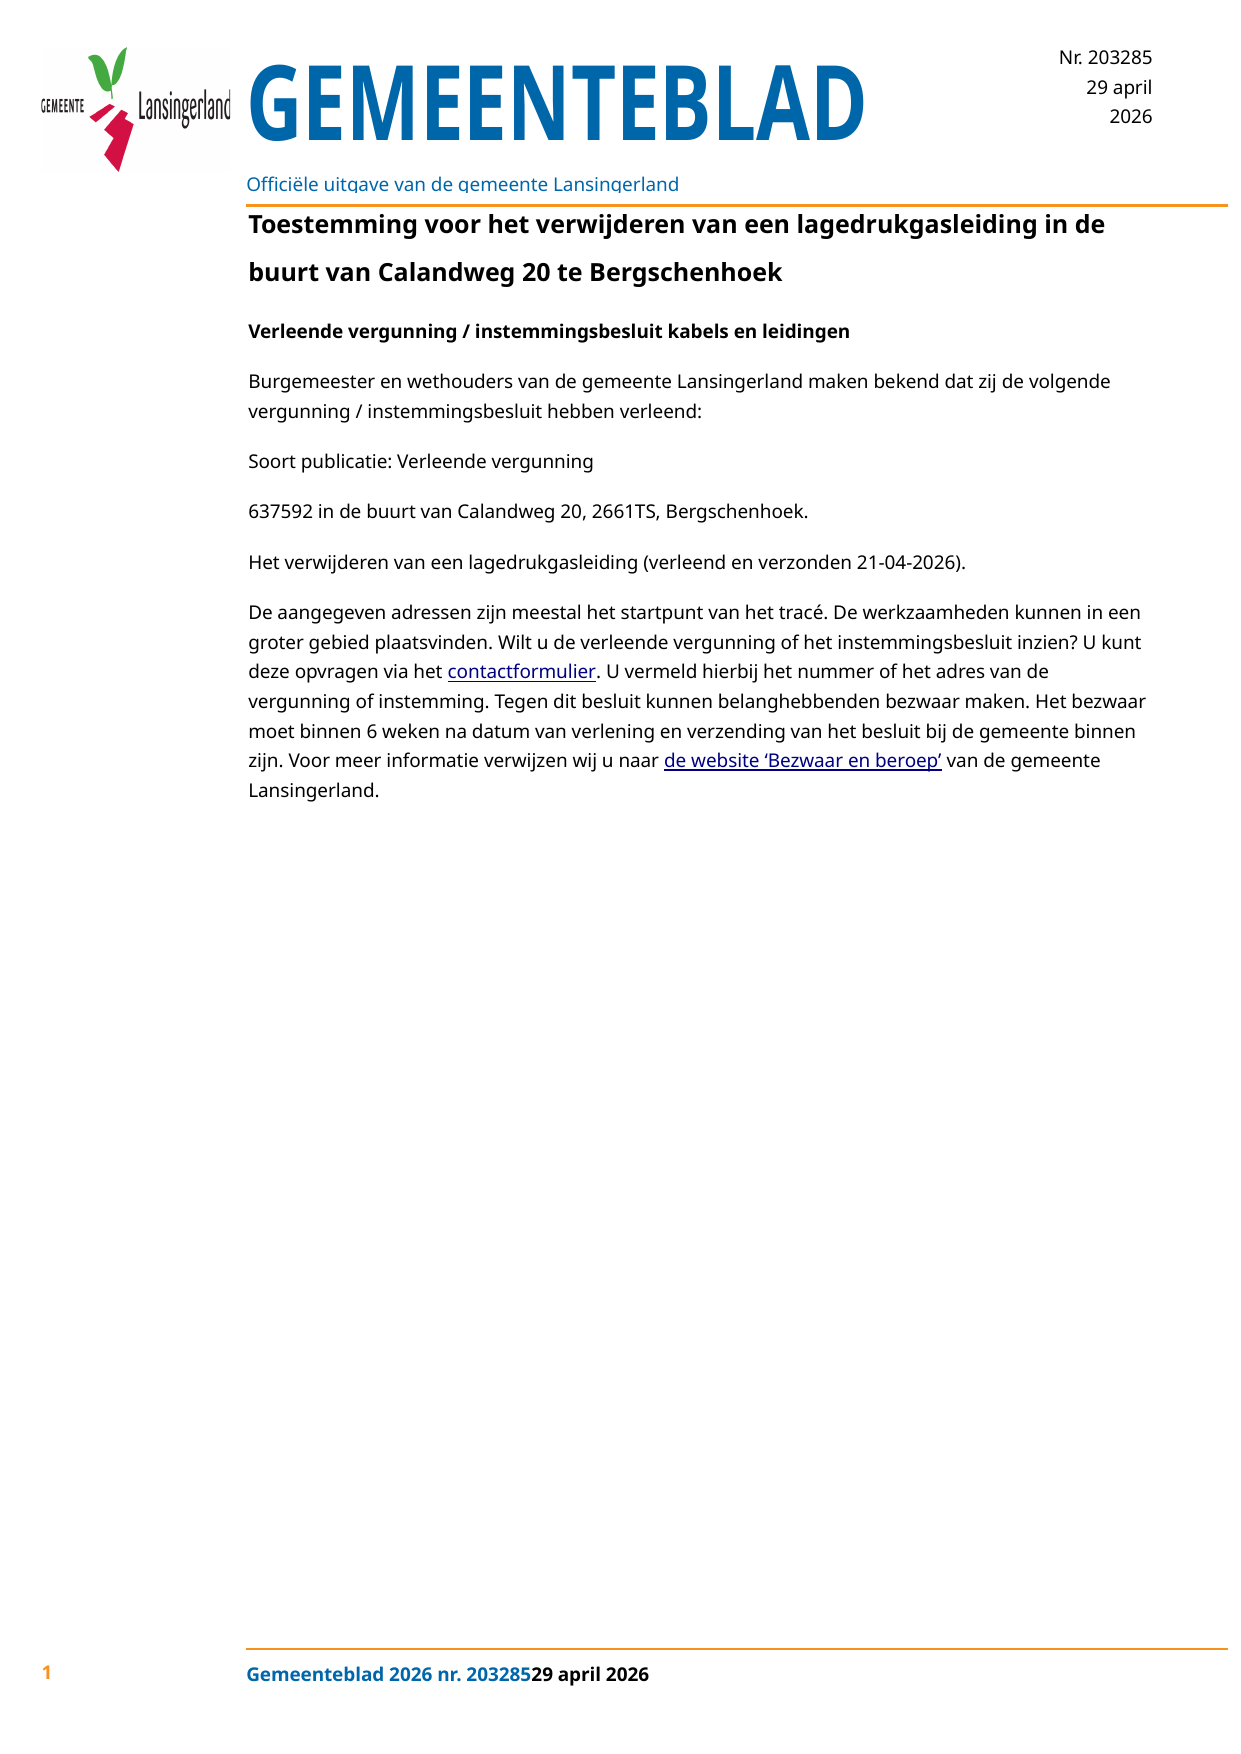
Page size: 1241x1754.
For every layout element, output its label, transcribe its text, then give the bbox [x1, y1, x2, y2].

text Het verwijderen van een lagedrukgasleiding (verleend en verzonden 21-04-2026). [248, 549, 1152, 575]
text Soort publicatie: Verleende vergunning [248, 448, 1152, 474]
picture [41, 47, 231, 172]
text Burgemeester en wethouders van de gemeente Lansingerland maken bekend dat zij de volgende vergunning / instemmingsbesluit hebben verleend: [248, 368, 1152, 424]
text Verleende vergunning / instemmingsbesluit kabels en leidingen [248, 318, 1152, 344]
text De aangegeven adressen zijn meestal het startpunt van het tracé. De werkzaamheden kunnen in een groter gebied plaatsvinden. Wilt u de verleende vergunning of het instemmingsbesluit inzien? U kunt deze opvragen via het contactformulier. U vermeld hierbij het nummer of het adres van de vergunning of instemming. Tegen dit besluit kunnen belanghebbenden bezwaar maken. Het bezwaar moet binnen 6 weken na datum van verlening en verzending van het besluit bij de gemeente binnen zijn. Voor meer informatie verwijzen wij u naar de website ‘Bezwaar en beroep’ van de gemeente Lansingerland. [248, 599, 1152, 803]
text 637592 in de buurt van Calandweg 20, 2661TS, Bergschenhoek. [248, 499, 1152, 524]
text Toestemming voor het verwijderen van een lagedrukgasleiding in de buurt van Calandweg 20 te Bergschenhoek [248, 207, 1152, 288]
